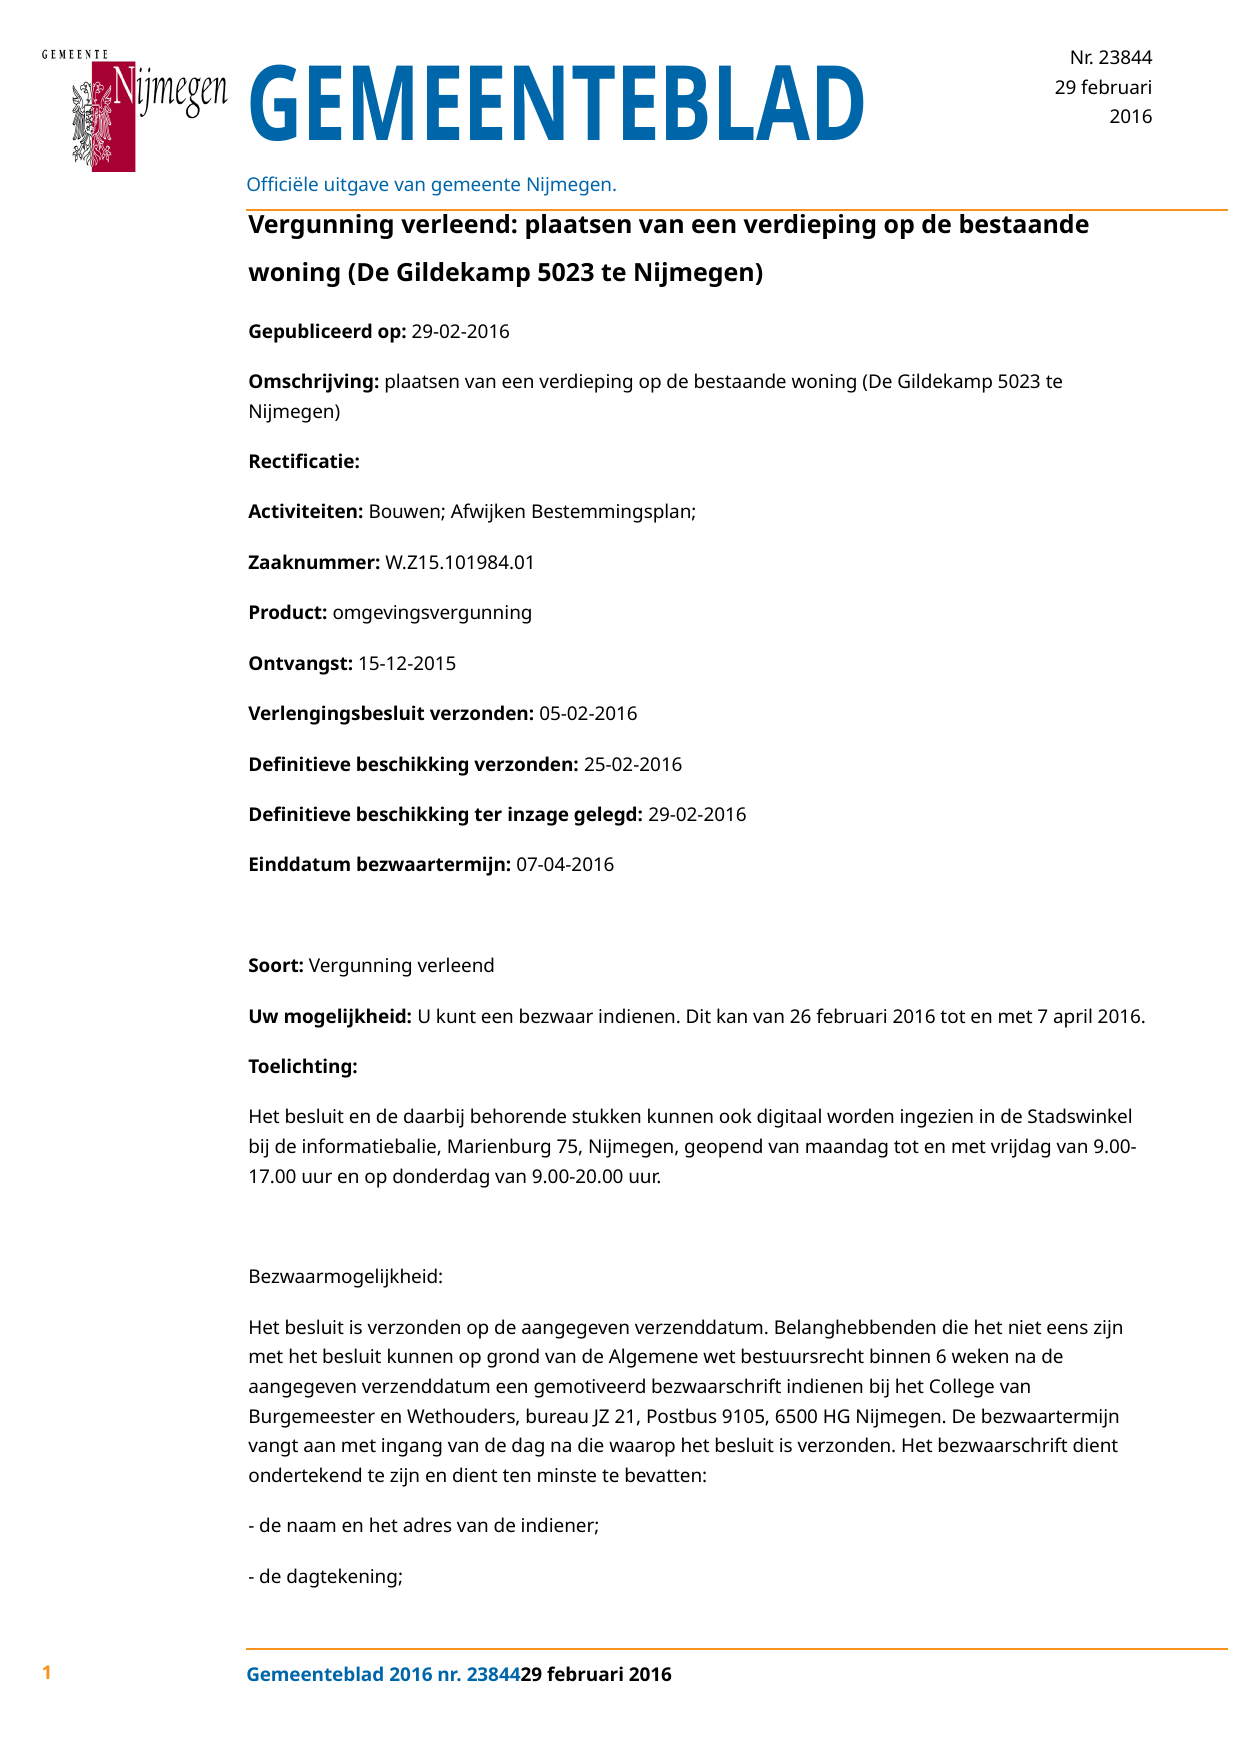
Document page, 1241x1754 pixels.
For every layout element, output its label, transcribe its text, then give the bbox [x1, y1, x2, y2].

text Definitieve beschikking verzonden: 25-02-2016 [248, 751, 1152, 777]
text Zaaknummer: W.Z15.101984.01 [248, 549, 1152, 575]
text Einddatum bezwaartermijn: 07-04-2016 [248, 852, 1152, 877]
text - de naam en het adres van de indiener; [248, 1512, 1152, 1538]
text Het besluit is verzonden op de aangegeven verzenddatum. Belanghebbenden die het niet eens zijn met het besluit kunnen op grond van de Algemene wet bestuursrecht binnen 6 weken na de aangegeven verzenddatum een gemotiveerd bezwaarschrift indienen bij het College van Burgemeester en Wethouders, bureau JZ 21, Postbus 9105, 6500 HG Nijmegen. De bezwaartermijn vangt aan met ingang van de dag na die waarop het besluit is verzonden. Het bezwaarschrift dient ondertekend te zijn en dient ten minste te bevatten: [248, 1314, 1152, 1488]
text Product: omgevingsvergunning [248, 599, 1152, 625]
text Bezwaarmogelijkheid: [248, 1264, 1152, 1289]
text Omschrijving: plaatsen van een verdieping op de bestaande woning (De Gildekamp 5023 te Nijmegen) [248, 368, 1152, 424]
text Definitieve beschikking ter inzage gelegd: 29-02-2016 [248, 801, 1152, 827]
text Verlengingsbesluit verzonden: 05-02-2016 [248, 700, 1152, 726]
text Het besluit en de daarbij behorende stukken kunnen ook digitaal worden ingezien in de Stadswinkel bij de informatiebalie, Marienburg 75, Nijmegen, geopend van maandag tot en met vrijdag van 9.00-17.00 uur en op donderdag van 9.00-20.00 uur. [248, 1104, 1152, 1189]
text Vergunning verleend: plaatsen van een verdieping op de bestaande woning (De Gildekamp 5023 te Nijmegen) [248, 211, 1152, 288]
text Activiteiten: Bouwen; Afwijken Bestemmingsplan; [248, 499, 1152, 524]
text Soort: Vergunning verleend [248, 952, 1152, 978]
text Uw mogelijkheid: U kunt een bezwaar indienen. Dit kan van 26 februari 2016 tot en met 7 april 2016. [248, 1003, 1152, 1029]
text Toelichting: [248, 1053, 1152, 1079]
text Rectificatie: [248, 448, 1152, 474]
text Gepubliceerd op: 29-02-2016 [248, 318, 1152, 344]
text - de dagtekening; [248, 1563, 1152, 1589]
text Ontvangst: 15-12-2015 [248, 650, 1152, 676]
picture [41, 47, 231, 172]
